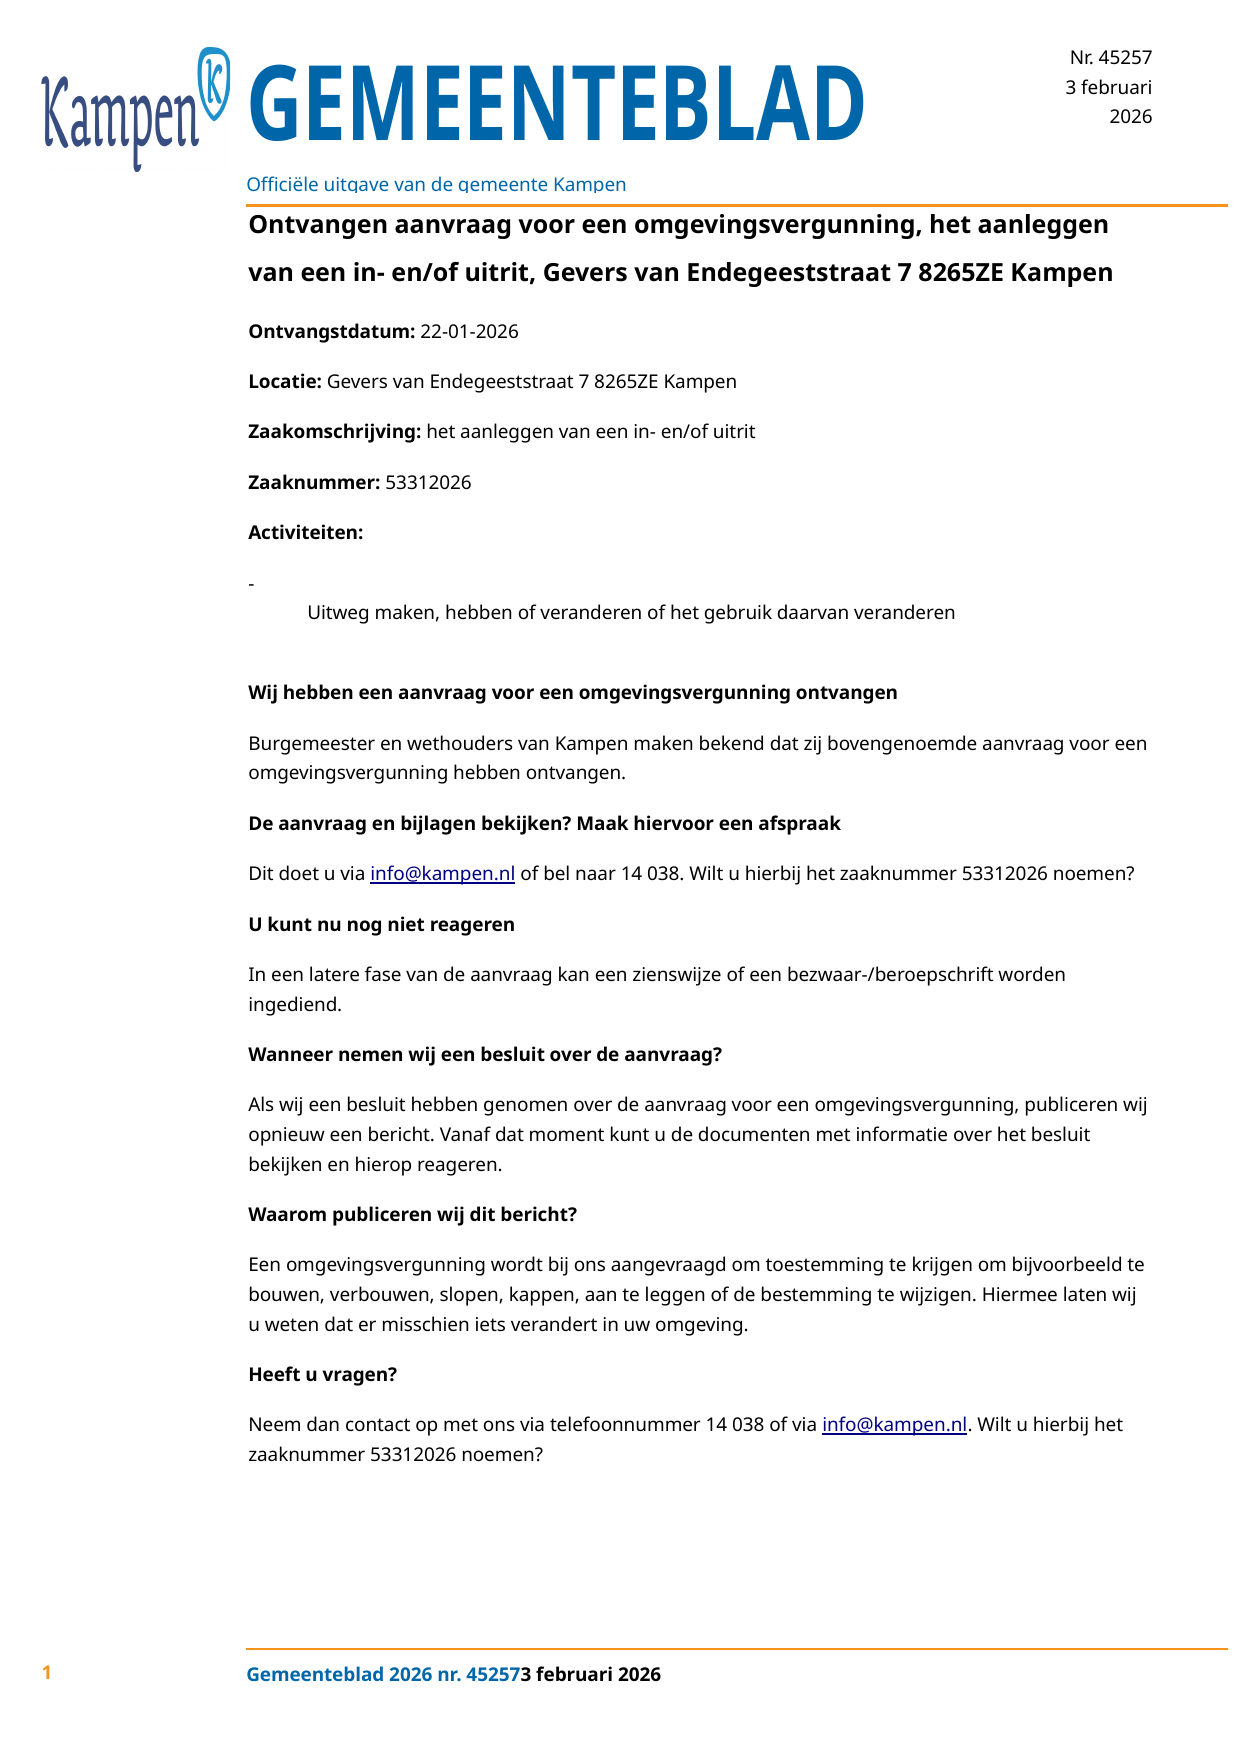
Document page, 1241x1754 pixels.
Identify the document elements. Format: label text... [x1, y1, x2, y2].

text Neem dan contact op met ons via telefoonnummer 14 038 of via info@kampen.nl. Wilt u hierbij het zaaknummer 53312026 noemen? [248, 1412, 1152, 1467]
text Waarom publiceren wij dit bericht? [248, 1201, 1152, 1227]
text Ontvangen aanvraag voor een omgevingsvergunning, het aanleggen van een in- en/of uitrit, Gevers van Endegeeststraat 7 8265ZE Kampen [248, 207, 1152, 288]
text Wanneer nemen wij een besluit over de aanvraag? [248, 1041, 1152, 1067]
text Burgemeester en wethouders van Kampen maken bekend dat zij bovengenoemde aanvraag voor een omgevingsvergunning hebben ontvangen. [248, 730, 1152, 785]
list Uitweg maken, hebben of veranderen of het gebruik daarvan veranderen [248, 599, 1152, 625]
text Als wij een besluit hebben genomen over de aanvraag voor een omgevingsvergunning, publiceren wij opnieuw een bericht. Vanaf dat moment kunt u de documenten met informatie over het besluit bekijken en hierop reageren. [248, 1092, 1152, 1177]
text Zaakomschrijving: het aanleggen van een in- en/of uitrit [248, 419, 1152, 444]
picture [41, 47, 231, 172]
text In een latere fase van de aanvraag kan een zienswijze of een bezwaar-/beroepschrift worden ingediend. [248, 961, 1152, 1017]
text Heeft u vragen? [248, 1361, 1152, 1387]
text Een omgevingsvergunning wordt bij ons aangevraagd om toestemming te krijgen om bijvoorbeeld te bouwen, verbouwen, slopen, kappen, aan te leggen of de bestemming te wijzigen. Hiermee laten wij u weten dat er misschien iets verandert in uw omgeving. [248, 1252, 1152, 1337]
text Locatie: Gevers van Endegeeststraat 7 8265ZE Kampen [248, 368, 1152, 394]
text Ontvangstdatum: 22-01-2026 [248, 318, 1152, 344]
text De aanvraag en bijlagen bekijken? Maak hiervoor een afspraak [248, 810, 1152, 836]
text Zaaknummer: 53312026 [248, 469, 1152, 495]
text Dit doet u via info@kampen.nl of bel naar 14 038. Wilt u hierbij het zaaknummer 53312026 noemen? [248, 860, 1152, 886]
text Activiteiten: [248, 519, 1152, 545]
text Wij hebben een aanvraag voor een omgevingsvergunning ontvangen [248, 679, 1152, 705]
text U kunt nu nog niet reageren [248, 911, 1152, 937]
